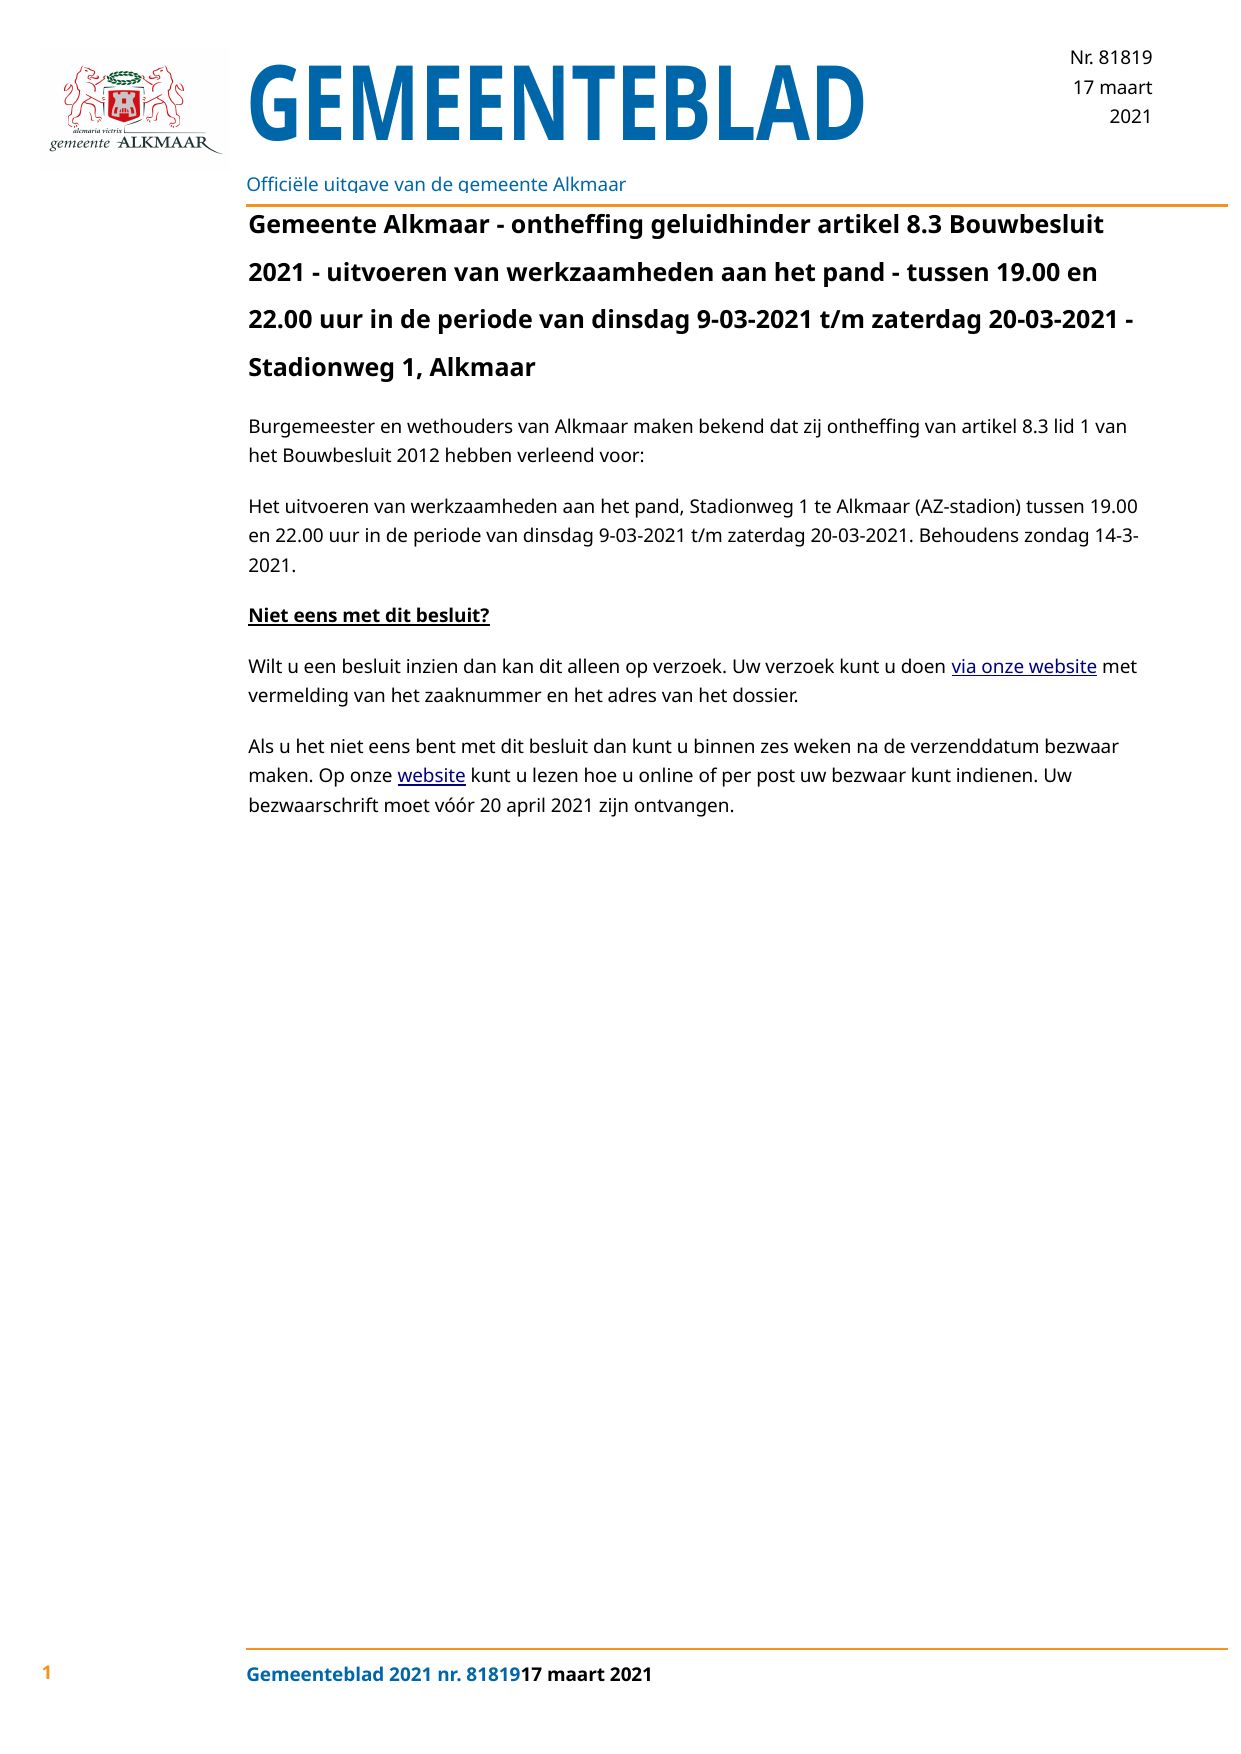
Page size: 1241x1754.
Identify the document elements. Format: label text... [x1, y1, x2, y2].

text Burgemeester en wethouders van Alkmaar maken bekend dat zij ontheffing van artikel 8.3 lid 1 van het Bouwbesluit 2012 hebben verleend voor: [248, 413, 1152, 468]
text Niet eens met dit besluit? [248, 603, 1152, 628]
text Wilt u een besluit inzien dan kan dit alleen op verzoek. Uw verzoek kunt u doen via onze website met vermelding van het zaaknummer en het adres van het dossier. [248, 653, 1152, 708]
text Gemeente Alkmaar - ontheffing geluidhinder artikel 8.3 Bouwbesluit 2021 - uitvoeren van werkzaamheden aan het pand - tussen 19.00 en 22.00 uur in de periode van dinsdag 9-03-2021 t/m zaterdag 20-03-2021 - Stadionweg 1, Alkmaar [248, 207, 1152, 384]
picture [41, 47, 231, 172]
text Het uitvoeren van werkzaamheden aan het pand, Stadionweg 1 te Alkmaar (AZ-stadion) tussen 19.00 en 22.00 uur in de periode van dinsdag 9-03-2021 t/m zaterdag 20-03-2021. Behoudens zondag 14-3-2021. [248, 493, 1152, 578]
text Als u het niet eens bent met dit besluit dan kunt u binnen zes weken na de verzenddatum bezwaar maken. Op onze website kunt u lezen hoe u online of per post uw bezwaar kunt indienen. Uw bezwaarschrift moet vóór 20 april 2021 zijn ontvangen. [248, 733, 1152, 818]
